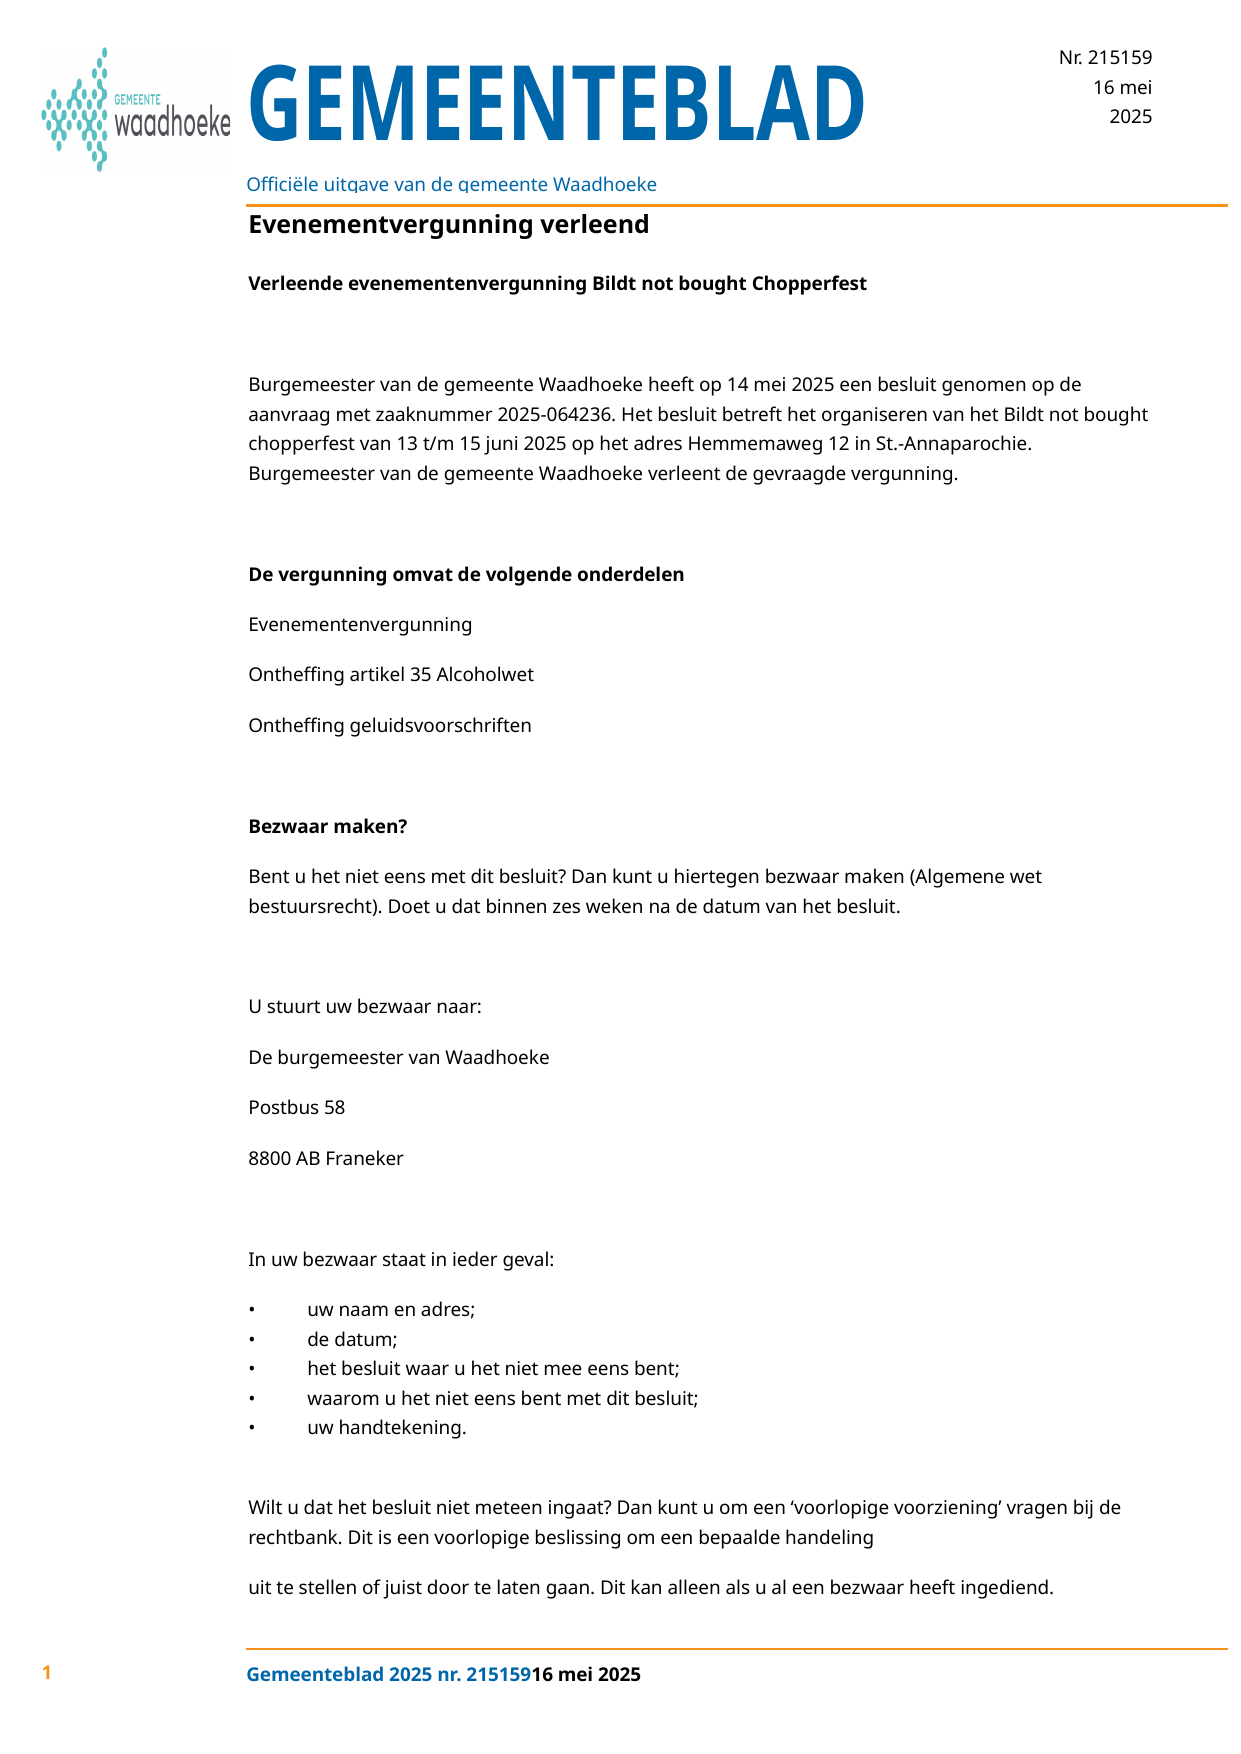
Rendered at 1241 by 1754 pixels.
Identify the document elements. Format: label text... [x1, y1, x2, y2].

text U stuurt uw bezwaar naar: [248, 994, 1152, 1019]
text 8800 AB Franeker [248, 1145, 1152, 1171]
text Ontheffing geluidsvoorschriften [248, 712, 1152, 738]
list het besluit waar u het niet mee eens bent; [248, 1355, 1152, 1381]
text Wilt u dat het besluit niet meteen ingaat? Dan kunt u om een ‘voorlopige voorziening’ vragen bij de rechtbank. Dit is een voorlopige beslissing om een bepaalde handeling [248, 1494, 1152, 1550]
text Verleende evenementenvergunning Bildt not bought Chopperfest [248, 270, 1152, 296]
text In uw bezwaar staat in ieder geval: [248, 1246, 1152, 1271]
text Burgemeester van de gemeente Waadhoeke heeft op 14 mei 2025 een besluit genomen op de aanvraag met zaaknummer 2025-064236. Het besluit betreft het organiseren van het Bildt not bought chopperfest van 13 t/m 15 juni 2025 op het adres Hemmemaweg 12 in St.-Annaparochie. Burgemeester van de gemeente Waadhoeke verleent de gevraagde vergunning. [248, 371, 1152, 486]
text Evenementenvergunning [248, 611, 1152, 637]
list uw handtekening. [248, 1414, 1152, 1440]
text De burgemeester van Waadhoeke [248, 1044, 1152, 1070]
text Postbus 58 [248, 1094, 1152, 1120]
list de datum; [248, 1326, 1152, 1351]
list waarom u het niet eens bent met dit besluit; [248, 1385, 1152, 1411]
list uw naam en adres; [248, 1296, 1152, 1322]
text De vergunning omvat de volgende onderdelen [248, 561, 1152, 586]
picture [41, 47, 231, 172]
text Bent u het niet eens met dit besluit? Dan kunt u hiertegen bezwaar maken (Algemene wet bestuursrecht). Doet u dat binnen zes weken na de datum van het besluit. [248, 863, 1152, 918]
text uit te stellen of juist door te laten gaan. Dit kan alleen als u al een bezwaar heeft ingediend. [248, 1574, 1152, 1600]
text Evenementvergunning verleend [248, 207, 1152, 241]
text Ontheffing artikel 35 Alcoholwet [248, 662, 1152, 687]
text Bezwaar maken? [248, 813, 1152, 838]
